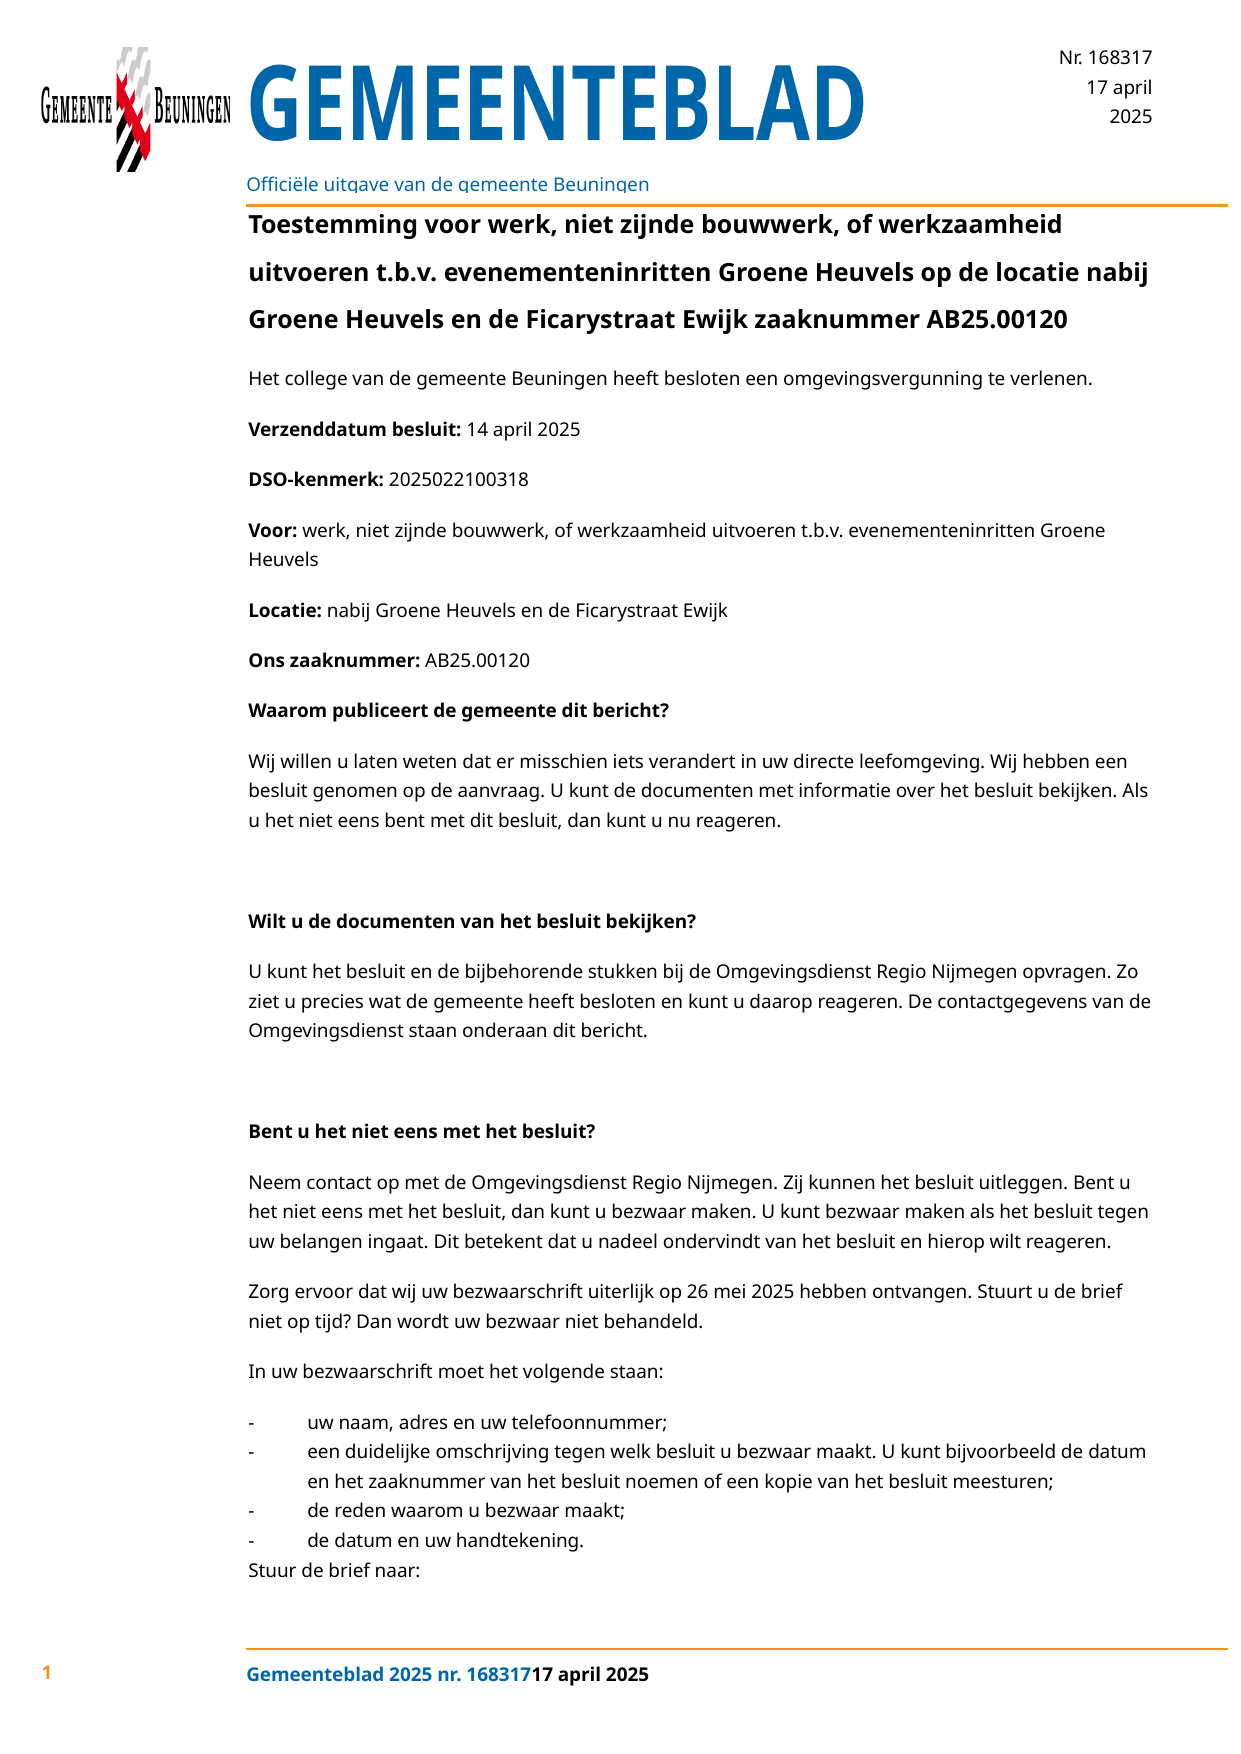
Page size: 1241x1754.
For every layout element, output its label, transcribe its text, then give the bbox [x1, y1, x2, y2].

text Neem contact op met de Omgevingsdienst Regio Nijmegen. Zij kunnen het besluit uitleggen. Bent u het niet eens met het besluit, dan kunt u bezwaar maken. U kunt bezwaar maken als het besluit tegen uw belangen ingaat. Dit betekent dat u nadeel ondervindt van het besluit en hierop wilt reageren. [248, 1169, 1152, 1254]
text Bent u het niet eens met het besluit? [248, 1118, 1152, 1144]
text Wilt u de documenten van het besluit bekijken? [248, 908, 1152, 934]
text Zorg ervoor dat wij uw bezwaarschrift uiterlijk op 26 mei 2025 hebben ontvangen. Stuurt u de brief niet op tijd? Dan wordt uw bezwaar niet behandeld. [248, 1278, 1152, 1334]
text Waarom publiceert de gemeente dit bericht? [248, 698, 1152, 723]
text Toestemming voor werk, niet zijnde bouwwerk, of werkzaamheid uitvoeren t.b.v. evenementeninritten Groene Heuvels op de locatie nabij Groene Heuvels en de Ficarystraat Ewijk zaaknummer AB25.00120 [248, 207, 1152, 336]
text Ons zaaknummer: AB25.00120 [248, 647, 1152, 673]
text Locatie: nabij Groene Heuvels en de Ficarystraat Ewijk [248, 597, 1152, 622]
list uw naam, adres en uw telefoonnummer; [248, 1409, 1152, 1434]
text U kunt het besluit en de bijbehorende stukken bij de Omgevingsdienst Regio Nijmegen opvragen. Zo ziet u precies wat de gemeente heeft besloten en kunt u daarop reageren. De contactgegevens van de Omgevingsdienst staan onderaan dit bericht. [248, 958, 1152, 1043]
text Voor: werk, niet zijnde bouwwerk, of werkzaamheid uitvoeren t.b.v. evenementeninritten Groene Heuvels [248, 517, 1152, 572]
text Stuur de brief naar: [248, 1557, 1152, 1582]
text DSO-kenmerk: 2025022100318 [248, 466, 1152, 492]
list de reden waarom u bezwaar maakt; [248, 1498, 1152, 1523]
text Het college van de gemeente Beuningen heeft besloten een omgevingsvergunning te verlenen. [248, 366, 1152, 391]
list de datum en uw handtekening. [248, 1527, 1152, 1553]
text Verzenddatum besluit: 14 april 2025 [248, 416, 1152, 442]
text In uw bezwaarschrift moet het volgende staan: [248, 1358, 1152, 1384]
picture [41, 47, 231, 172]
list een duidelijke omschrijving tegen welk besluit u bezwaar maakt. U kunt bijvoorbeeld de datum en het zaaknummer van het besluit noemen of een kopie van het besluit meesturen; [248, 1438, 1152, 1494]
text Wij willen u laten weten dat er misschien iets verandert in uw directe leefomgeving. Wij hebben een besluit genomen op de aanvraag. U kunt de documenten met informatie over het besluit bekijken. Als u het niet eens bent met dit besluit, dan kunt u nu reageren. [248, 748, 1152, 833]
